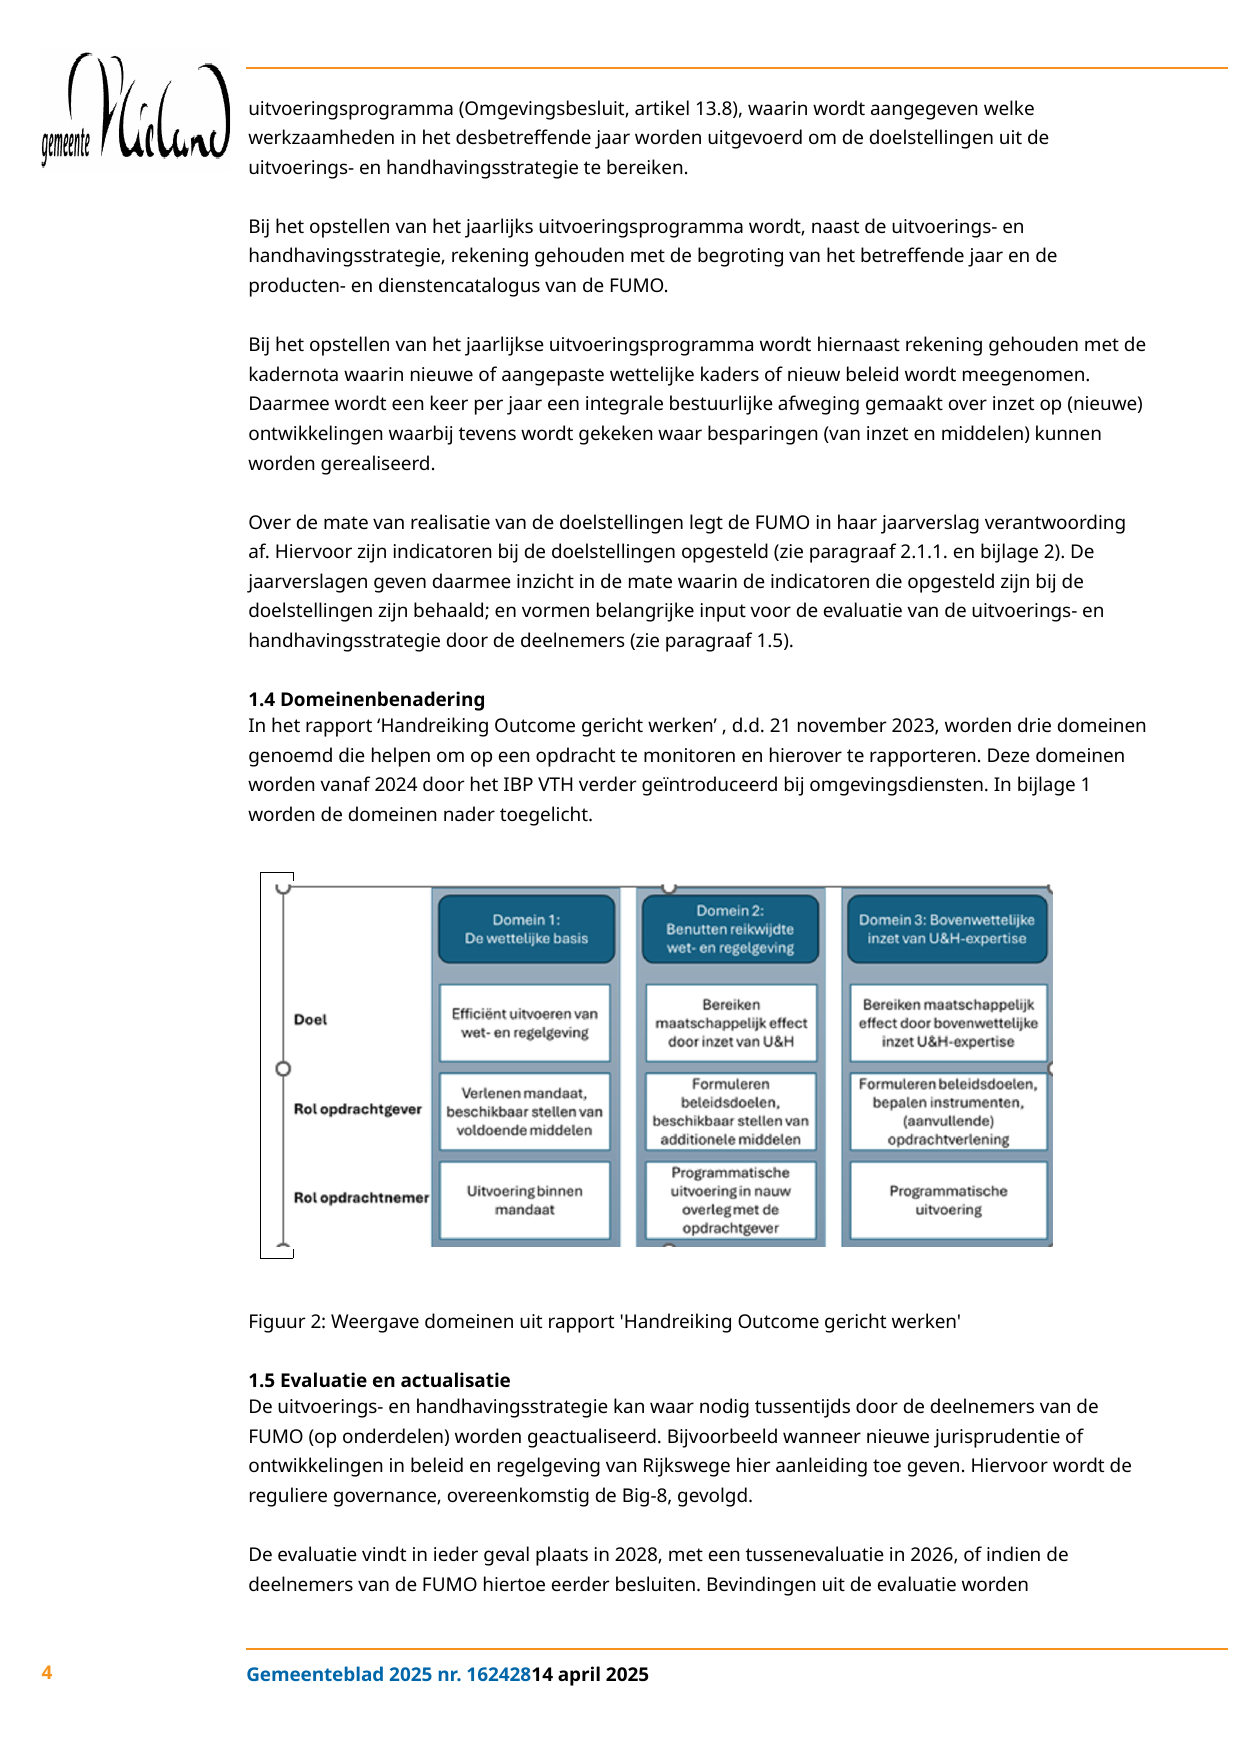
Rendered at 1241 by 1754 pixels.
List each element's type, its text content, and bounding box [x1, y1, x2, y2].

picture [41, 47, 231, 172]
text De evaluatie vindt in ieder geval plaats in 2028, met een tussenevaluatie in 2026, of indien de deelnemers van de FUMO hiertoe eerder besluiten. Bevindingen uit de evaluatie worden [248, 1541, 1152, 1597]
text uitvoeringsprogramma (Omgevingsbesluit, artikel 13.8), waarin wordt aangegeven welke werkzaamheden in het desbetreffende jaar worden uitgevoerd om de doelstellingen uit de uitvoerings- en handhavingsstrategie te bereiken. [248, 95, 1152, 180]
text In het rapport ‘Handreiking Outcome gericht werken’ , d.d. 21 november 2023, worden drie domeinen genoemd die helpen om op een opdracht te monitoren en hierover te rapporteren. Deze domeinen worden vanaf 2024 door het IBP VTH verder geïntroduceerd bij omgevingsdiensten. In bijlage 1 worden de domeinen nader toegelicht. [248, 712, 1152, 827]
text Over de mate van realisatie van de doelstellingen legt de FUMO in haar jaarverslag verantwoording af. Hiervoor zijn indicatoren bij de doelstellingen opgesteld (zie paragraaf 2.1.1. en bijlage 2). De jaarverslagen geven daarmee inzicht in de mate waarin de indicatoren die opgesteld zijn bij de doelstellingen zijn behaald; en vormen belangrijke input voor de evaluatie van de uitvoerings- en handhavingsstrategie door de deelnemers (zie paragraaf 1.5). [248, 509, 1152, 653]
picture [268, 881, 1173, 1249]
text 1.5 Evaluatie en actualisatie [248, 1368, 1152, 1393]
text Bij het opstellen van het jaarlijks uitvoeringsprogramma wordt, naast de uitvoerings- en handhavingsstrategie, rekening gehouden met de begroting van het betreffende jaar en de producten- en dienstencatalogus van de FUMO. [248, 213, 1152, 298]
text De uitvoerings- en handhavingsstrategie kan waar nodig tussentijds door de deelnemers van de FUMO (op onderdelen) worden geactualiseerd. Bijvoorbeeld wanneer nieuwe jurisprudentie of ontwikkelingen in beleid en regelgeving van Rijkswege hier aanleiding toe geven. Hiervoor wordt de reguliere governance, overeenkomstig de Big-8, gevolgd. [248, 1393, 1152, 1508]
text 1.4 Domeinenbenadering [248, 686, 1152, 712]
text Bij het opstellen van het jaarlijkse uitvoeringsprogramma wordt hiernaast rekening gehouden met de kadernota waarin nieuwe of aangepaste wettelijke kaders of nieuw beleid wordt meegenomen. Daarmee wordt een keer per jaar een integrale bestuurlijke afweging gemaakt over inzet op (nieuwe) ontwikkelingen waarbij tevens wordt gekeken waar besparingen (van inzet en middelen) kunnen worden gerealiseerd. [248, 331, 1152, 476]
text Figuur 2: Weergave domeinen uit rapport 'Handreiking Outcome gericht werken' [248, 1308, 1152, 1334]
